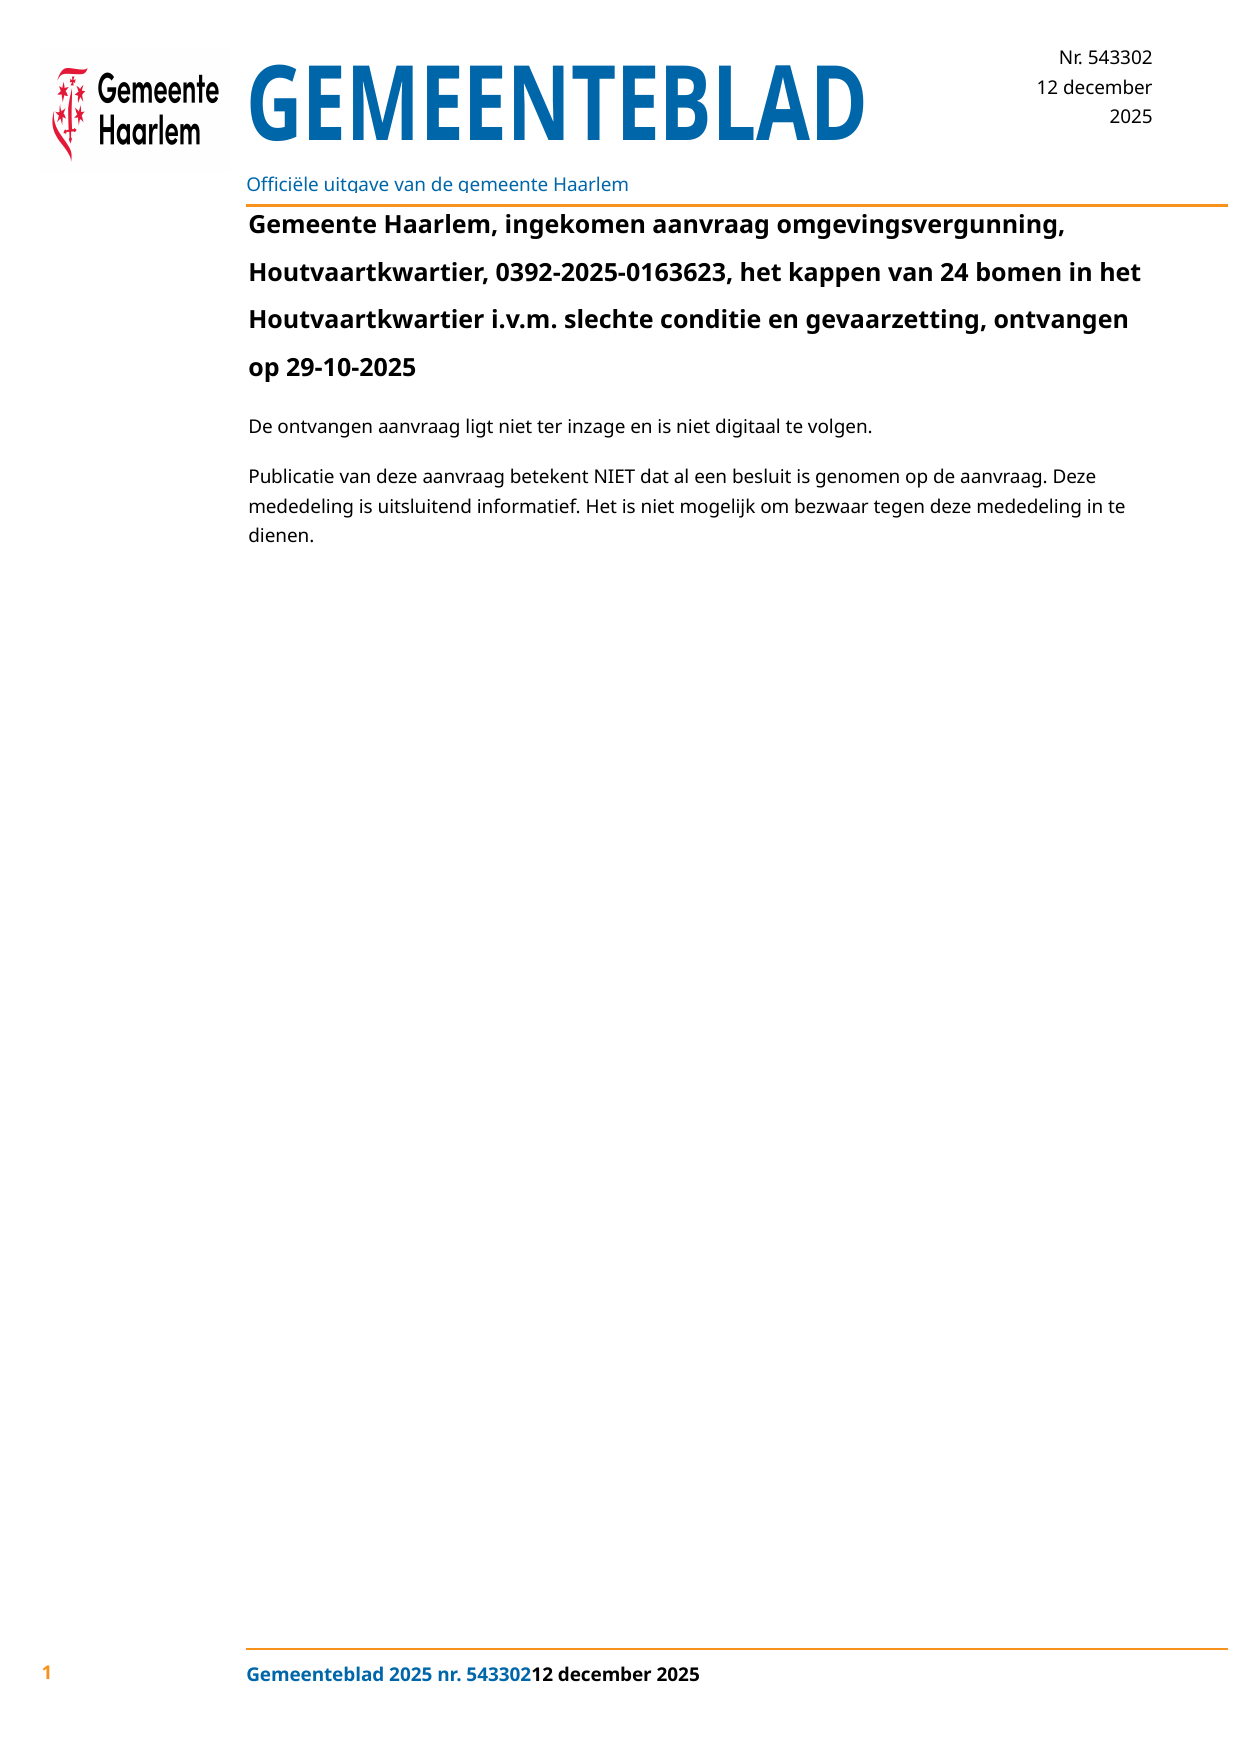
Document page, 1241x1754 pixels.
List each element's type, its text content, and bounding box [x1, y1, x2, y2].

text Gemeente Haarlem, ingekomen aanvraag omgevingsvergunning, Houtvaartkwartier, 0392-2025-0163623, het kappen van 24 bomen in het Houtvaartkwartier i.v.m. slechte conditie en gevaarzetting, ontvangen op 29-10-2025 [248, 207, 1152, 384]
text De ontvangen aanvraag ligt niet ter inzage en is niet digitaal te volgen. [248, 413, 1152, 439]
picture [41, 47, 231, 172]
text Publicatie van deze aanvraag betekent NIET dat al een besluit is genomen op de aanvraag. Deze mededeling is uitsluitend informatief. Het is niet mogelijk om bezwaar tegen deze mededeling in te dienen. [248, 463, 1152, 548]
